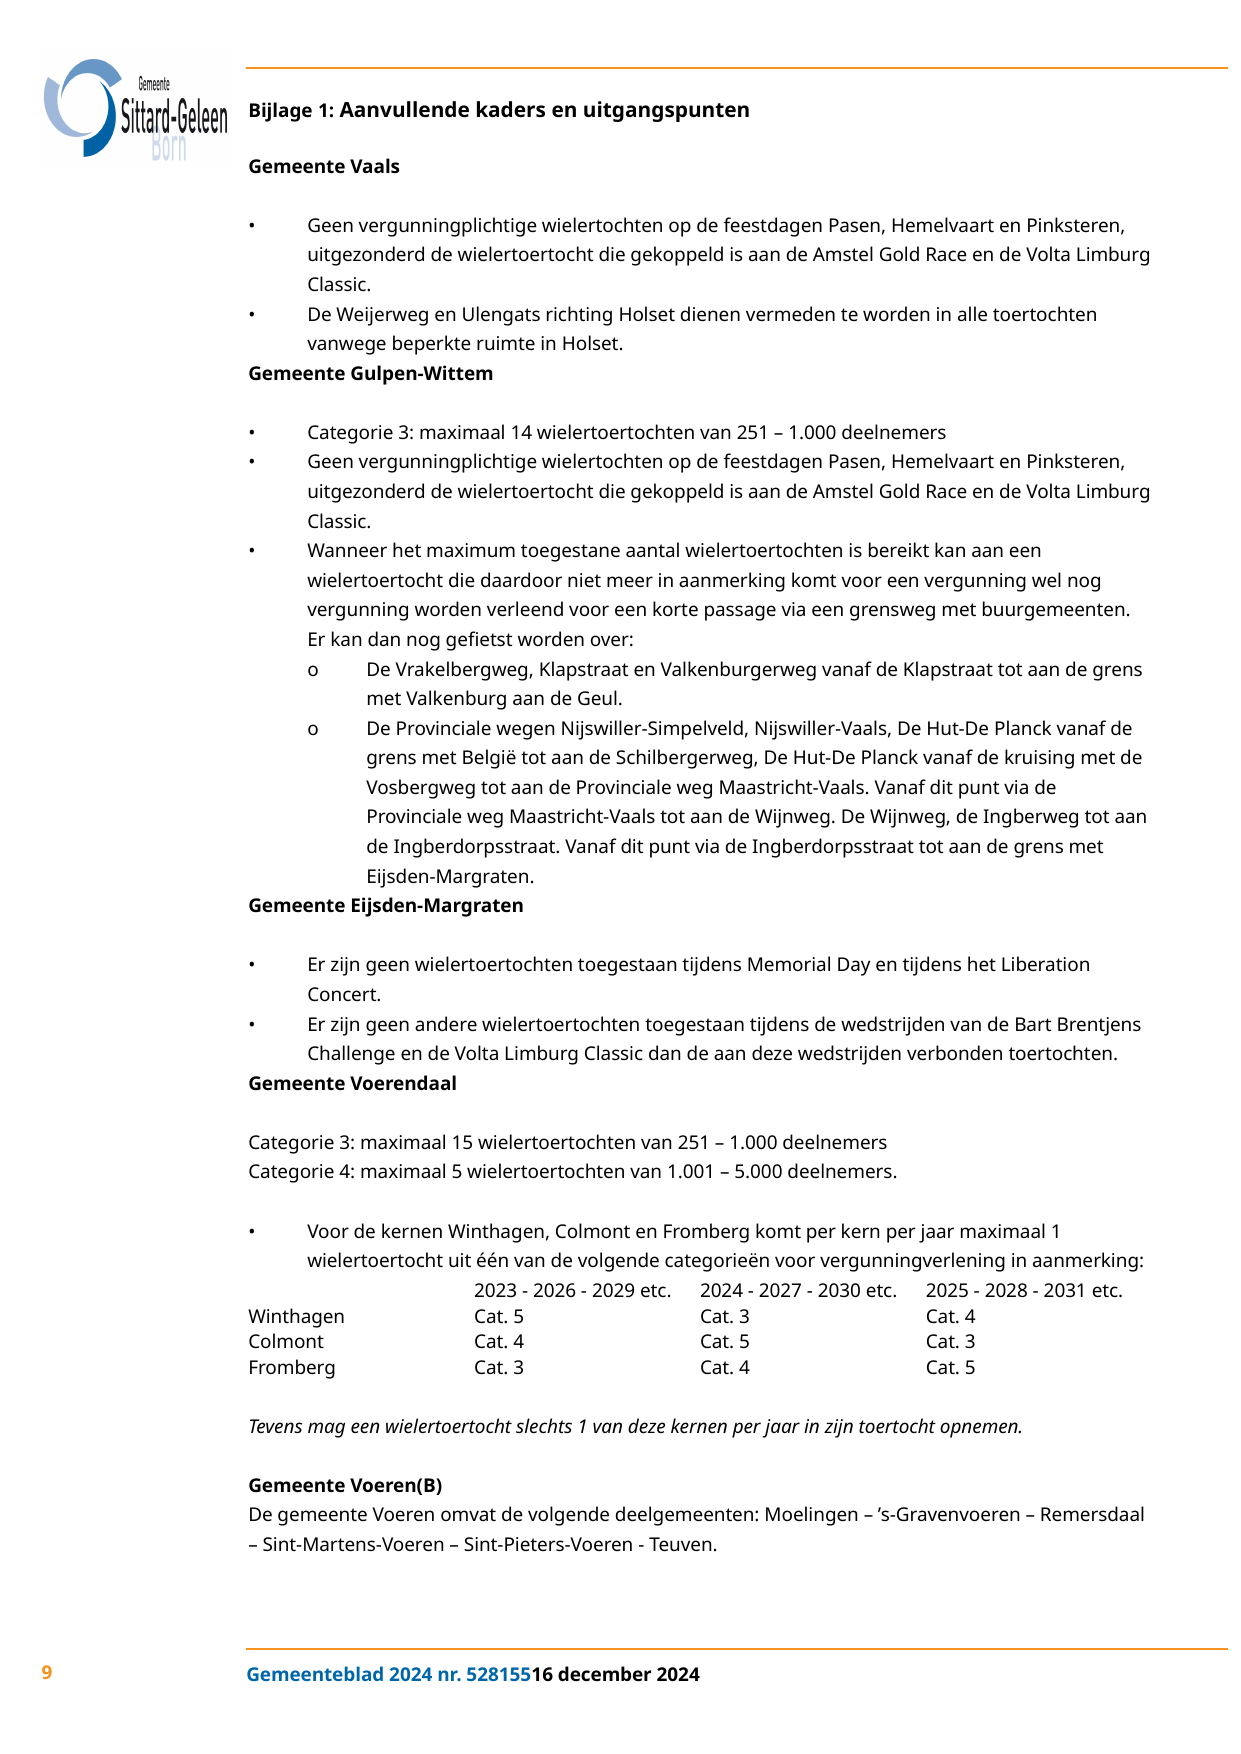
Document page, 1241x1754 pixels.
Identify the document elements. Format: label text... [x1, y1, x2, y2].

table_cell Colmont [248, 1329, 474, 1354]
table_header [248, 1277, 474, 1303]
table_header 2023 - 2026 - 2029 etc. [474, 1277, 700, 1303]
table_cell Cat. 5 [474, 1303, 700, 1329]
list Categorie 3: maximaal 14 wielertoertochten van 251 – 1.000 deelnemers [248, 419, 1152, 445]
list Geen vergunningplichtige wielertochten op de feestdagen Pasen, Hemelvaart en Pinksteren, uitgezonderd de wielertoertocht die gekoppeld is aan de Amstel Gold Race en de Volta Limburg Classic. [248, 449, 1152, 534]
list Wanneer het maximum toegestane aantal wielertoertochten is bereikt kan aan een wielertoertocht die daardoor niet meer in aanmerking komt voor een vergunning wel nog vergunning worden verleend voor een korte passage via een grensweg met buurgemeenten. Er kan dan nog gefietst worden over: [248, 537, 1152, 652]
table_cell Cat. 3 [700, 1303, 926, 1329]
picture [41, 47, 231, 172]
table_cell Cat. 4 [474, 1329, 700, 1354]
list Er zijn geen wielertoertochten toegestaan tijdens Memorial Day en tijdens het Liberation Concert. [248, 952, 1152, 1007]
table_cell Cat. 3 [474, 1354, 700, 1380]
text Gemeente Eijsden-Margraten [248, 892, 1152, 918]
text Categorie 3: maximaal 15 wielertoertochten van 251 – 1.000 deelnemers [248, 1129, 1152, 1155]
table_header 2025 - 2028 - 2031 etc. [926, 1277, 1152, 1303]
table_cell Cat. 4 [926, 1303, 1152, 1329]
text Categorie 4: maximaal 5 wielertoertochten van 1.001 – 5.000 deelnemers. [248, 1159, 1152, 1184]
list Geen vergunningplichtige wielertochten op de feestdagen Pasen, Hemelvaart en Pinksteren, uitgezonderd de wielertoertocht die gekoppeld is aan de Amstel Gold Race en de Volta Limburg Classic. [248, 212, 1152, 297]
table_header 2024 - 2027 - 2030 etc. [700, 1277, 926, 1303]
text Gemeente Voerendaal [248, 1070, 1152, 1096]
table_cell Fromberg [248, 1354, 474, 1380]
list De Provinciale wegen Nijswiller-Simpelveld, Nijswiller-Vaals, De Hut-De Planck vanaf de grens met België tot aan de Schilbergerweg, De Hut-De Planck vanaf de kruising met de Vosbergweg tot aan de Provinciale weg Maastricht-Vaals. Vanaf dit punt via de Provinciale weg Maastricht-Vaals tot aan de Wijnweg. De Wijnweg, de Ingberweg tot aan de Ingberdorpsstraat. Vanaf dit punt via de Ingberdorpsstraat tot aan de grens met Eijsden-Margraten. [307, 715, 1152, 889]
text Gemeente Vaals [248, 153, 1152, 179]
table_cell Cat. 3 [926, 1329, 1152, 1354]
list De Vrakelbergweg, Klapstraat en Valkenburgerweg vanaf de Klapstraat tot aan de grens met Valkenburg aan de Geul. [307, 656, 1152, 711]
table_cell Cat. 4 [700, 1354, 926, 1380]
text Tevens mag een wielertoertocht slechts 1 van deze kernen per jaar in zijn toertocht opnemen. [248, 1413, 1152, 1439]
text Gemeente Gulpen-Wittem [248, 360, 1152, 386]
text Bijlage 1: Aanvullende kaders en uitgangspunten [248, 95, 1152, 123]
list Er zijn geen andere wielertoertochten toegestaan tijdens de wedstrijden van de Bart Brentjens Challenge en de Volta Limburg Classic dan de aan deze wedstrijden verbonden toertochten. [248, 1011, 1152, 1066]
table_cell Winthagen [248, 1303, 474, 1329]
text De gemeente Voeren omvat de volgende deelgemeenten: Moelingen – ’s-Gravenvoeren – Remersdaal – Sint-Martens-Voeren – Sint-Pieters-Voeren - Teuven. [248, 1502, 1152, 1557]
table_cell Cat. 5 [700, 1329, 926, 1354]
table_cell Cat. 5 [926, 1354, 1152, 1380]
list De Weijerweg en Ulengats richting Holset dienen vermeden te worden in alle toertochten vanwege beperkte ruimte in Holset. [248, 301, 1152, 356]
list Voor de kernen Winthagen, Colmont en Fromberg komt per kern per jaar maximaal 1 wielertoertocht uit één van de volgende categorieën voor vergunningverlening in aanmerking: [248, 1218, 1152, 1273]
text Gemeente Voeren(B) [248, 1472, 1152, 1498]
